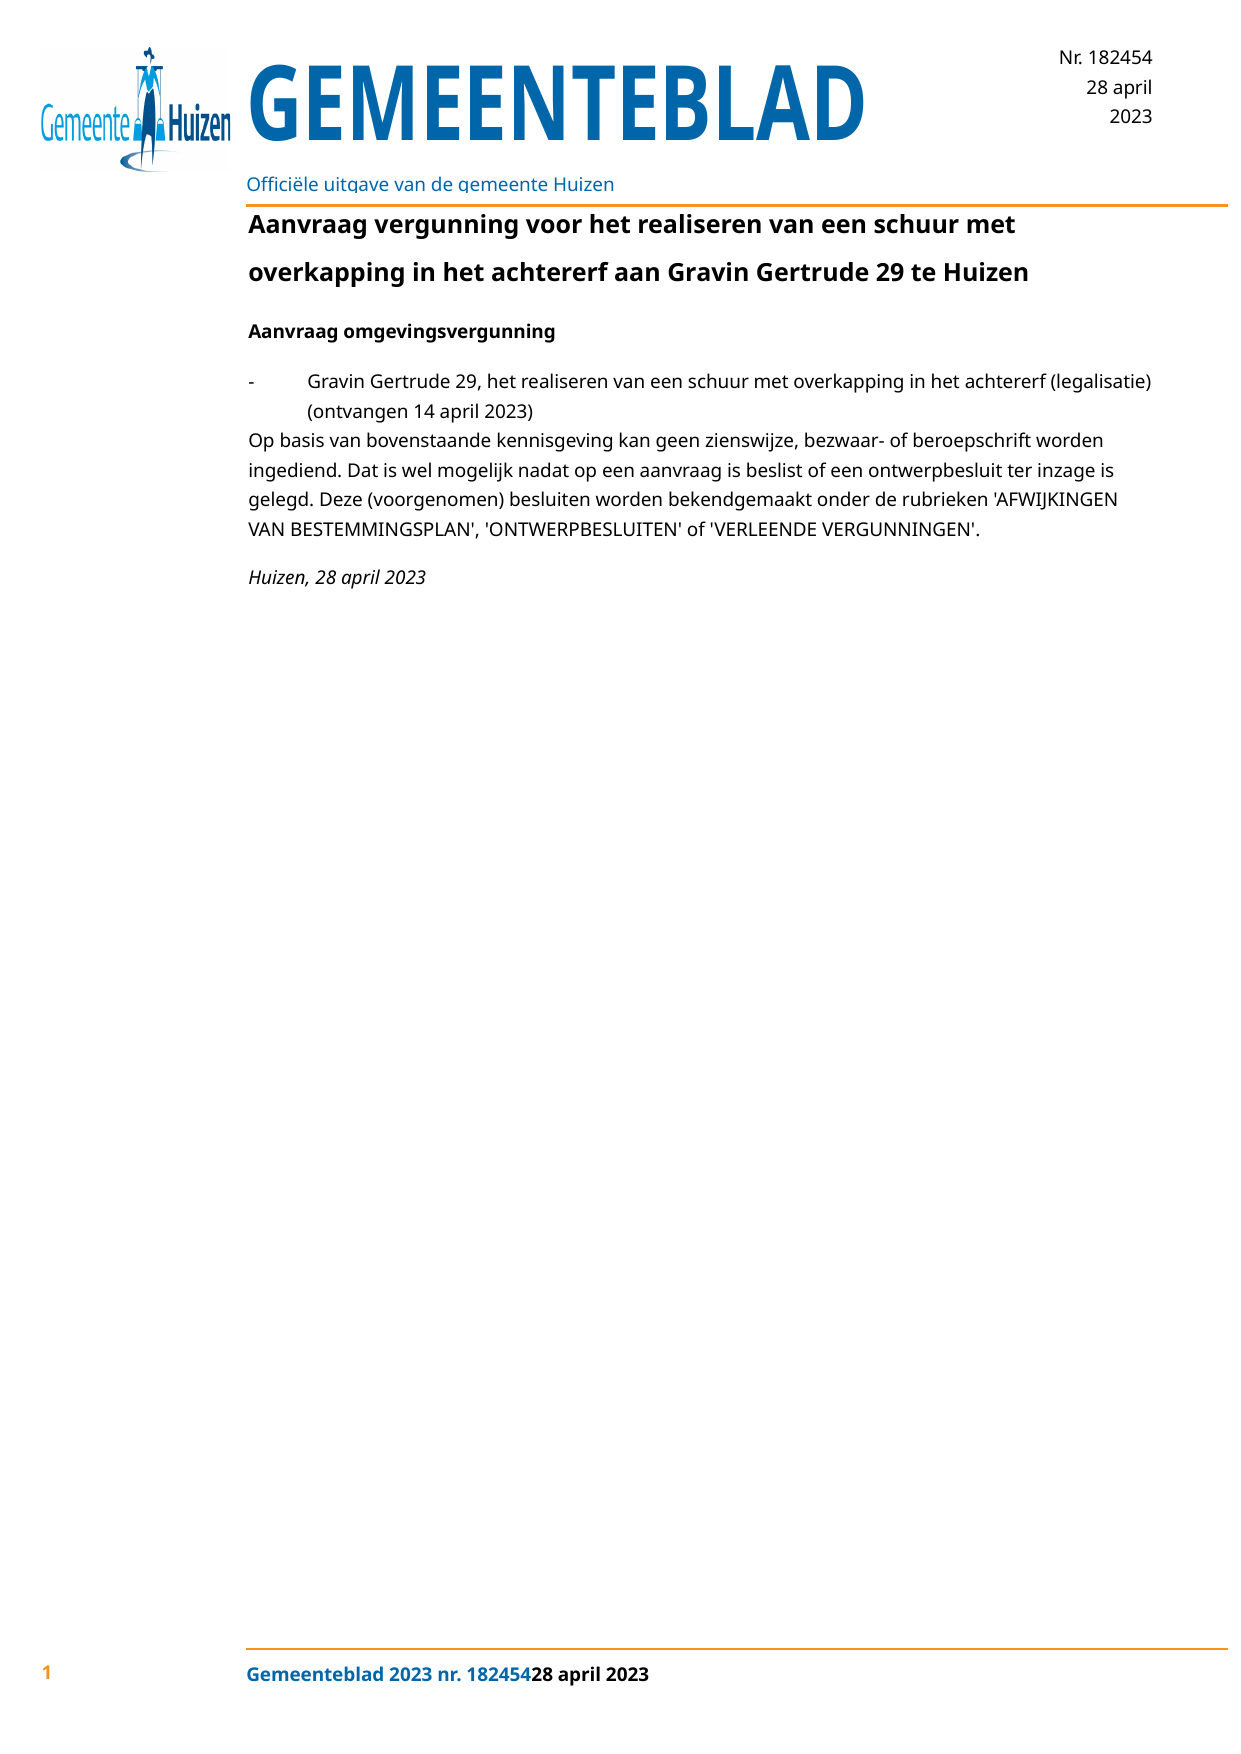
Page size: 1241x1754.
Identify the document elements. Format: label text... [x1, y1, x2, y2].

text Aanvraag vergunning voor het realiseren van een schuur met overkapping in het achtererf aan Gravin Gertrude 29 te Huizen [248, 207, 1152, 288]
list Gravin Gertrude 29, het realiseren van een schuur met overkapping in het achtererf (legalisatie) (ontvangen 14 april 2023) [248, 368, 1152, 424]
text Op basis van bovenstaande kennisgeving kan geen zienswijze, bezwaar- of beroepschrift worden ingediend. Dat is wel mogelijk nadat op een aanvraag is beslist of een ontwerpbesluit ter inzage is gelegd. Deze (voorgenomen) besluiten worden bekendgemaakt onder de rubrieken 'AFWIJKINGEN VAN BESTEMMINGSPLAN', 'ONTWERPBESLUITEN' of 'VERLEENDE VERGUNNINGEN'. [248, 427, 1152, 542]
text Huizen, 28 april 2023 [248, 564, 1152, 590]
picture [41, 47, 231, 172]
text Aanvraag omgevingsvergunning [248, 318, 1152, 344]
